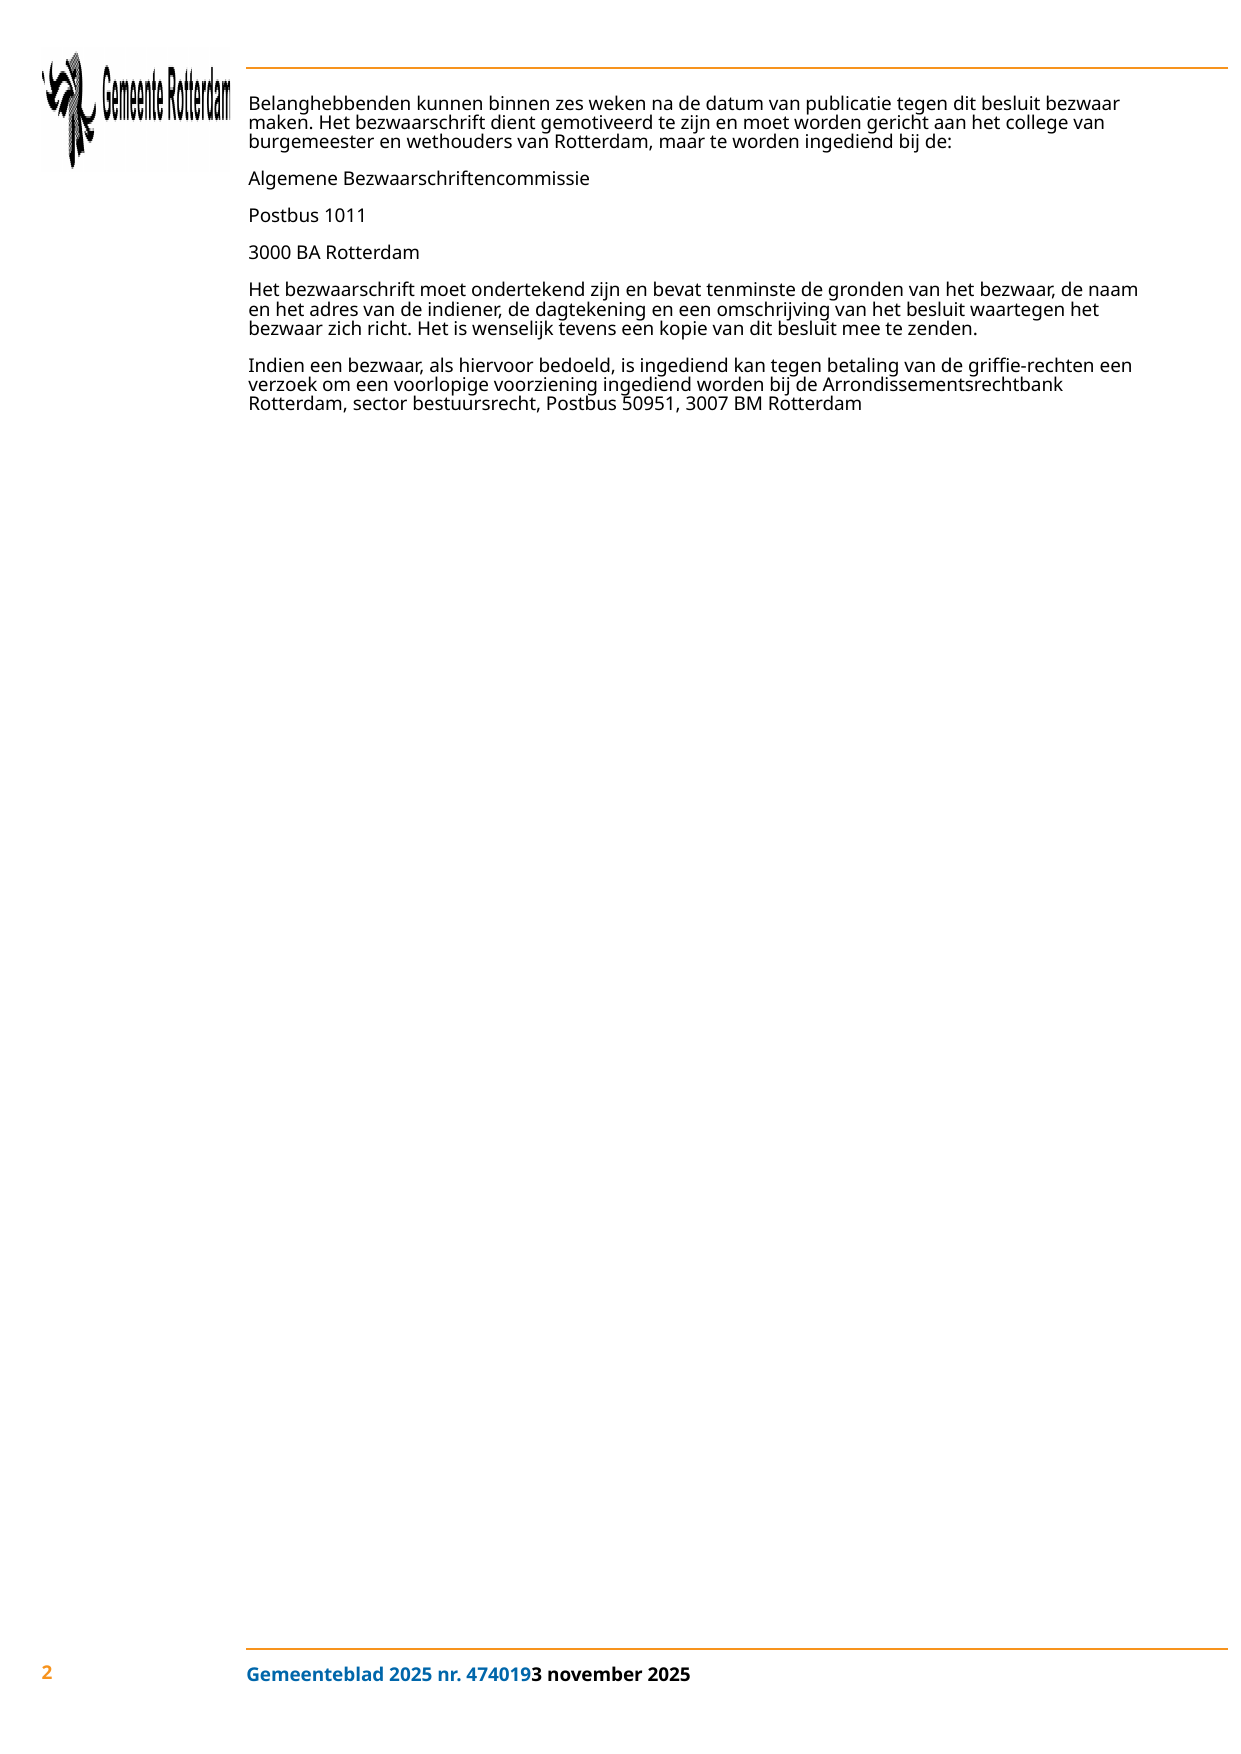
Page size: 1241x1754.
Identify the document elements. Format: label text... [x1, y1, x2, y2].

text Indien een bezwaar, als hiervoor bedoeld, is ingediend kan tegen betaling van de griffie-rechten een verzoek om een voorlopige voorziening ingediend worden bij de Arrondissementsrechtbank Rotterdam, sector bestuursrecht, Postbus 50951, 3007 BM Rotterdam [248, 357, 1152, 415]
text Het bezwaarschrift moet ondertekend zijn en bevat tenminste de gronden van het bezwaar, de naam en het adres van de indiener, de dagtekening en een omschrijving van het besluit waartegen het bezwaar zich richt. Het is wenselijk tevens een kopie van dit besluit mee te zenden. [248, 281, 1152, 339]
picture [41, 47, 231, 172]
text 3000 BA Rotterdam [248, 244, 1152, 264]
text Belanghebbenden kunnen binnen zes weken na de datum van publicatie tegen dit besluit bezwaar maken. Het bezwaarschrift dient gemotiveerd te zijn en moet worden gericht aan het college van burgemeester en wethouders van Rotterdam, maar te worden ingediend bij de: [248, 95, 1152, 153]
text Algemene Bezwaarschriftencommissie [248, 170, 1152, 190]
text Postbus 1011 [248, 207, 1152, 227]
